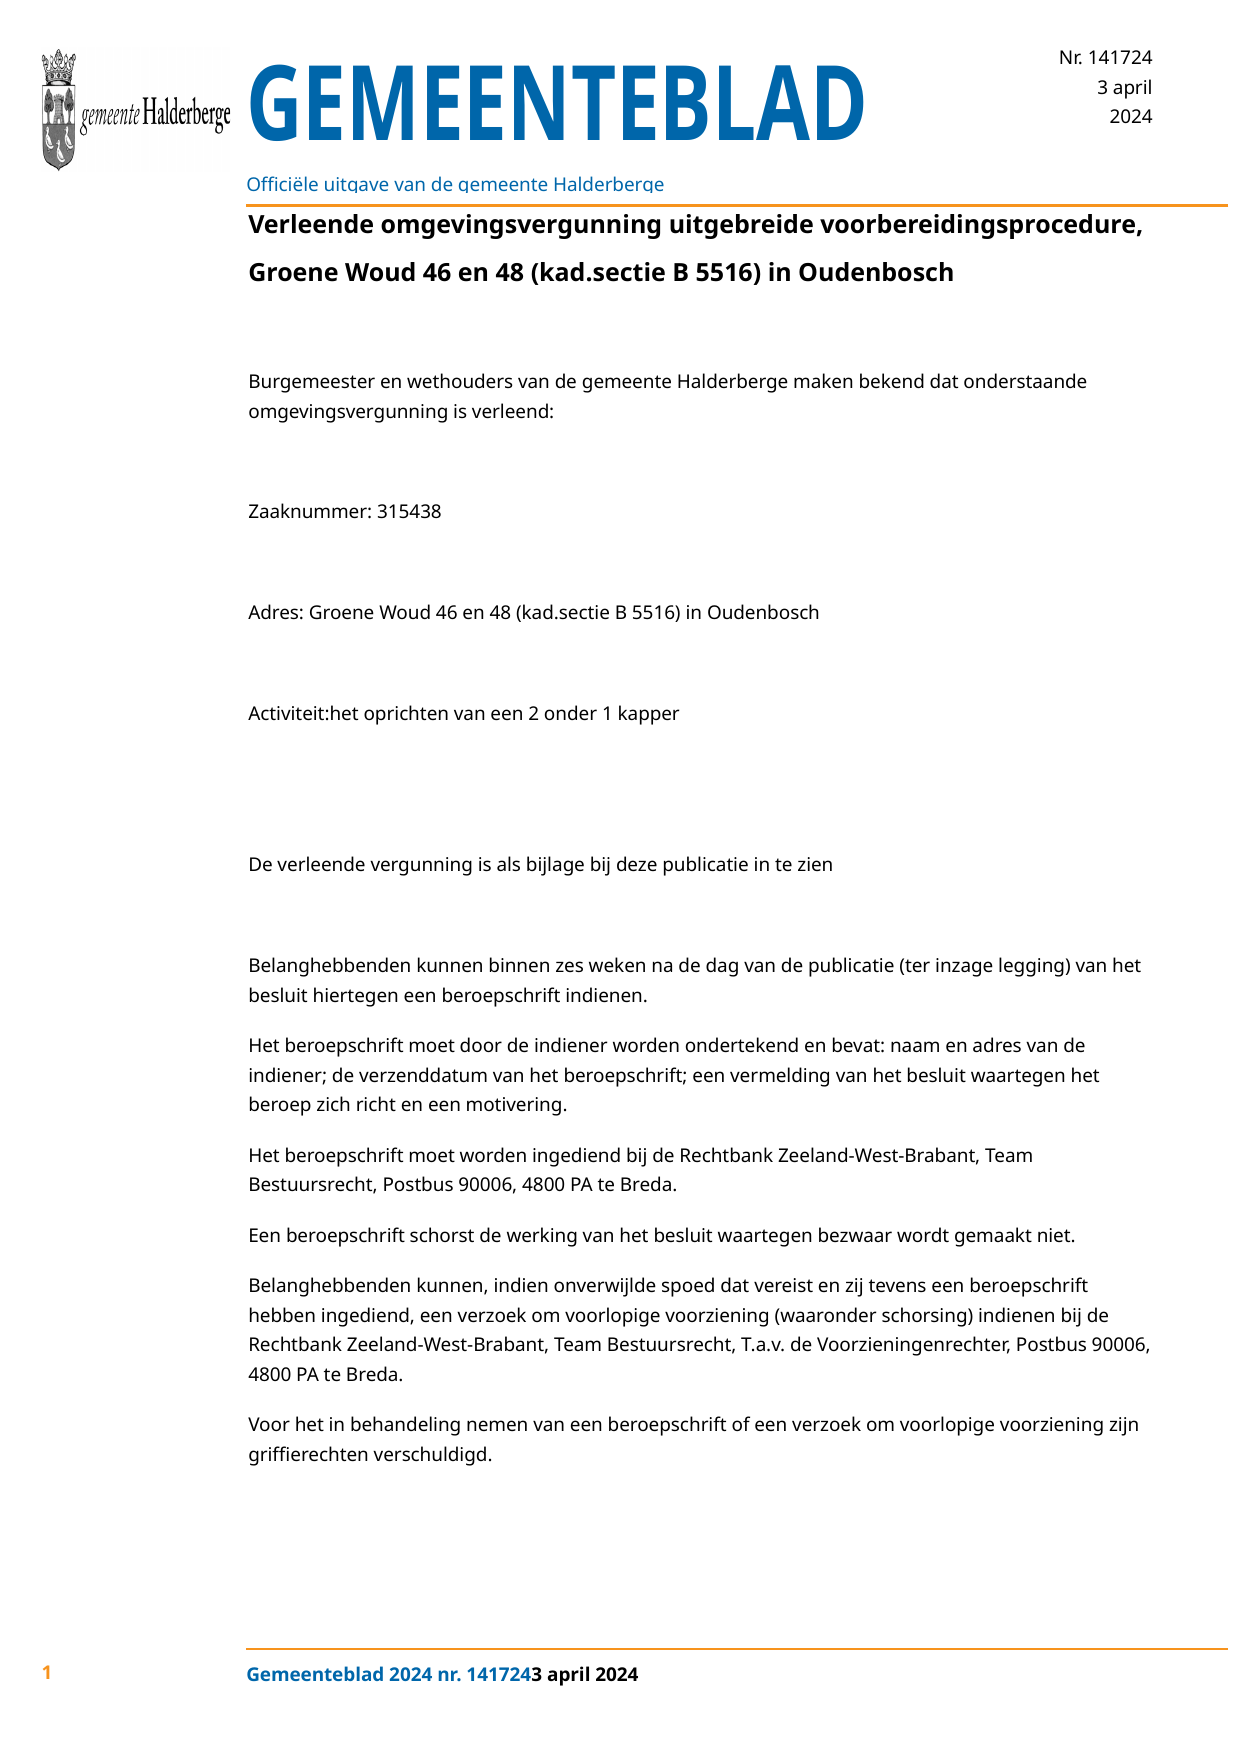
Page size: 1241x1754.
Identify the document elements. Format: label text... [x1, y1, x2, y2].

text Adres: Groene Woud 46 en 48 (kad.sectie B 5516) in Oudenbosch [248, 599, 1152, 625]
text Belanghebbenden kunnen binnen zes weken na de dag van de publicatie (ter inzage legging) van het besluit hiertegen een beroepschrift indienen. [248, 952, 1152, 1008]
text Belanghebbenden kunnen, indien onverwijlde spoed dat vereist en zij tevens een beroepschrift hebben ingediend, een verzoek om voorlopige voorziening (waaronder schorsing) indienen bij de Rechtbank Zeeland-West-Brabant, Team Bestuursrecht, T.a.v. de Voorzieningenrechter, Postbus 90006, 4800 PA te Breda. [248, 1272, 1152, 1387]
picture [41, 47, 231, 172]
text Burgemeester en wethouders van de gemeente Halderberge maken bekend dat onderstaande omgevingsvergunning is verleend: [248, 368, 1152, 424]
text Het beroepschrift moet door de indiener worden ondertekend en bevat: naam en adres van de indiener; de verzenddatum van het beroepschrift; een vermelding van het besluit waartegen het beroep zich richt en een motivering. [248, 1032, 1152, 1117]
text Een beroepschrift schorst de werking van het besluit waartegen bezwaar wordt gemaakt niet. [248, 1222, 1152, 1248]
text Voor het in behandeling nemen van een beroepschrift of een verzoek om voorlopige voorziening zijn griffierechten verschuldigd. [248, 1412, 1152, 1467]
text Verleende omgevingsvergunning uitgebreide voorbereidingsprocedure, Groene Woud 46 en 48 (kad.sectie B 5516) in Oudenbosch [248, 207, 1152, 288]
text Activiteit:het oprichten van een 2 onder 1 kapper [248, 700, 1152, 726]
text De verleende vergunning is als bijlage bij deze publicatie in te zien [248, 852, 1152, 877]
text Het beroepschrift moet worden ingediend bij de Rechtbank Zeeland-West-Brabant, Team Bestuursrecht, Postbus 90006, 4800 PA te Breda. [248, 1142, 1152, 1197]
text Zaaknummer: 315438 [248, 499, 1152, 524]
